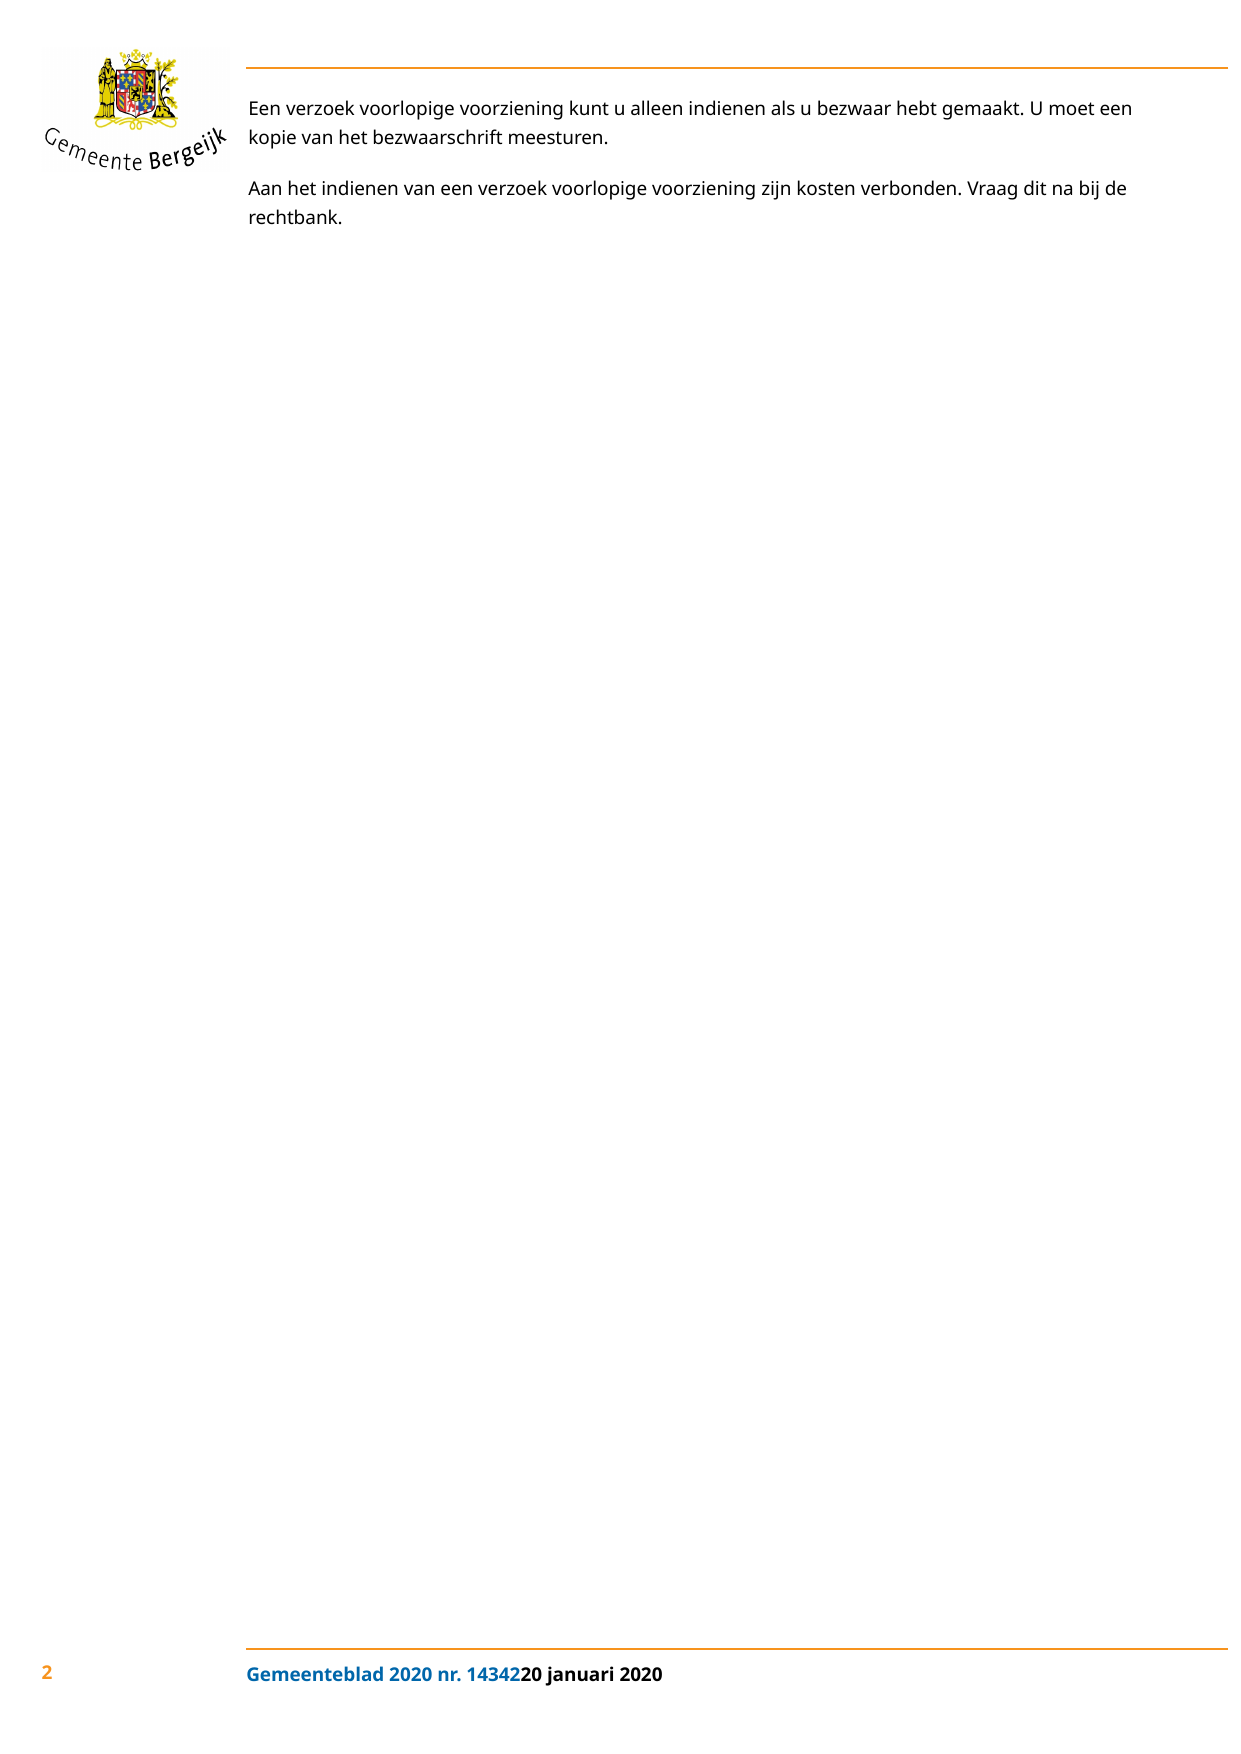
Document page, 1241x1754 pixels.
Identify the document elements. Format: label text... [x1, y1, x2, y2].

text Aan het indienen van een verzoek voorlopige voorziening zijn kosten verbonden. Vraag dit na bij de rechtbank. [248, 175, 1152, 230]
picture [41, 47, 231, 172]
text Een verzoek voorlopige voorziening kunt u alleen indienen als u bezwaar hebt gemaakt. U moet een kopie van het bezwaarschrift meesturen. [248, 95, 1152, 150]
